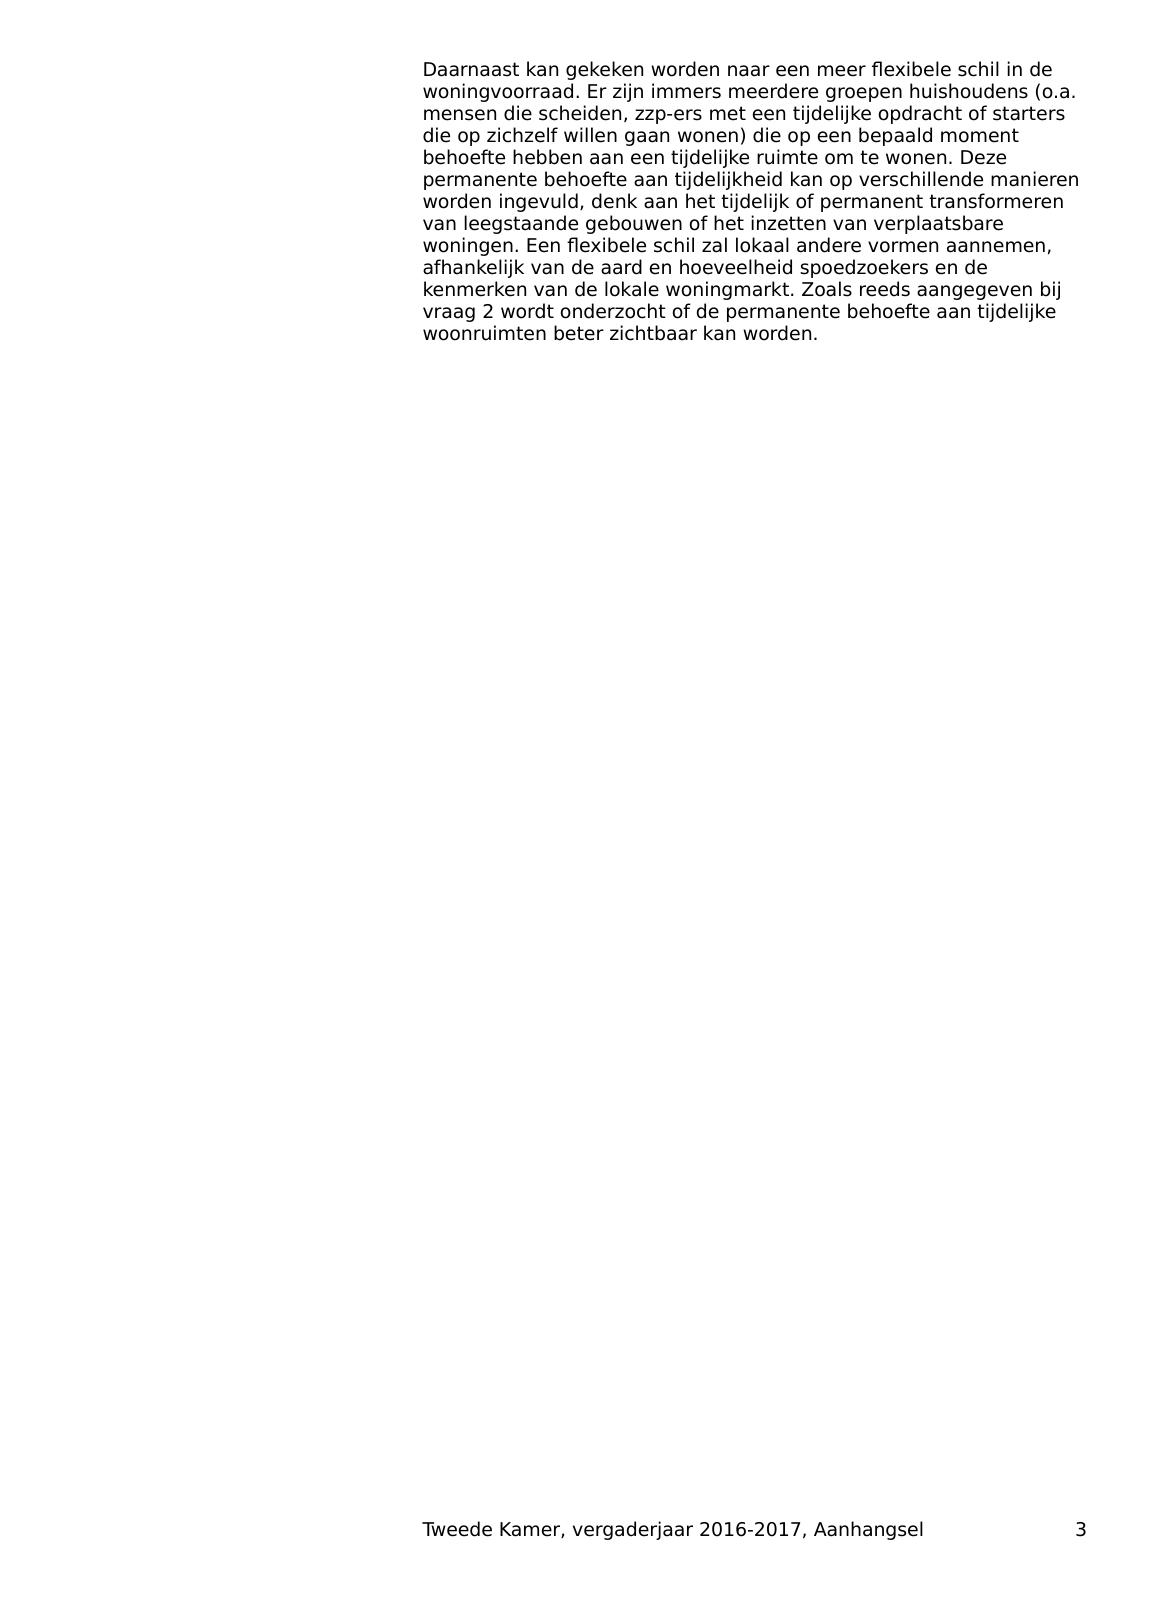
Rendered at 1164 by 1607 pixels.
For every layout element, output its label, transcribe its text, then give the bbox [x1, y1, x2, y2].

text Daarnaast kan gekeken worden naar een meer flexibele schil in de woningvoorraad. Er zijn immers meerdere groepen huishoudens (o.a. mensen die scheiden, zzp-ers met een tijdelijke opdracht of starters die op zichzelf willen gaan wonen) die op een bepaald moment behoefte hebben aan een tijdelijke ruimte om te wonen. Deze permanente behoefte aan tijdelijkheid kan op verschillende manieren worden ingevuld, denk aan het tijdelijk of permanent transformeren van leegstaande gebouwen of het inzetten van verplaatsbare woningen. Een flexibele schil zal lokaal andere vormen aannemen, afhankelijk van de aard en hoeveelheid spoedzoekers en de kenmerken van de lokale woningmarkt. Zoals reeds aangegeven bij vraag 2 wordt onderzocht of de permanente behoefte aan tijdelijke woonruimten beter zichtbaar kan worden. [422, 59, 1087, 345]
